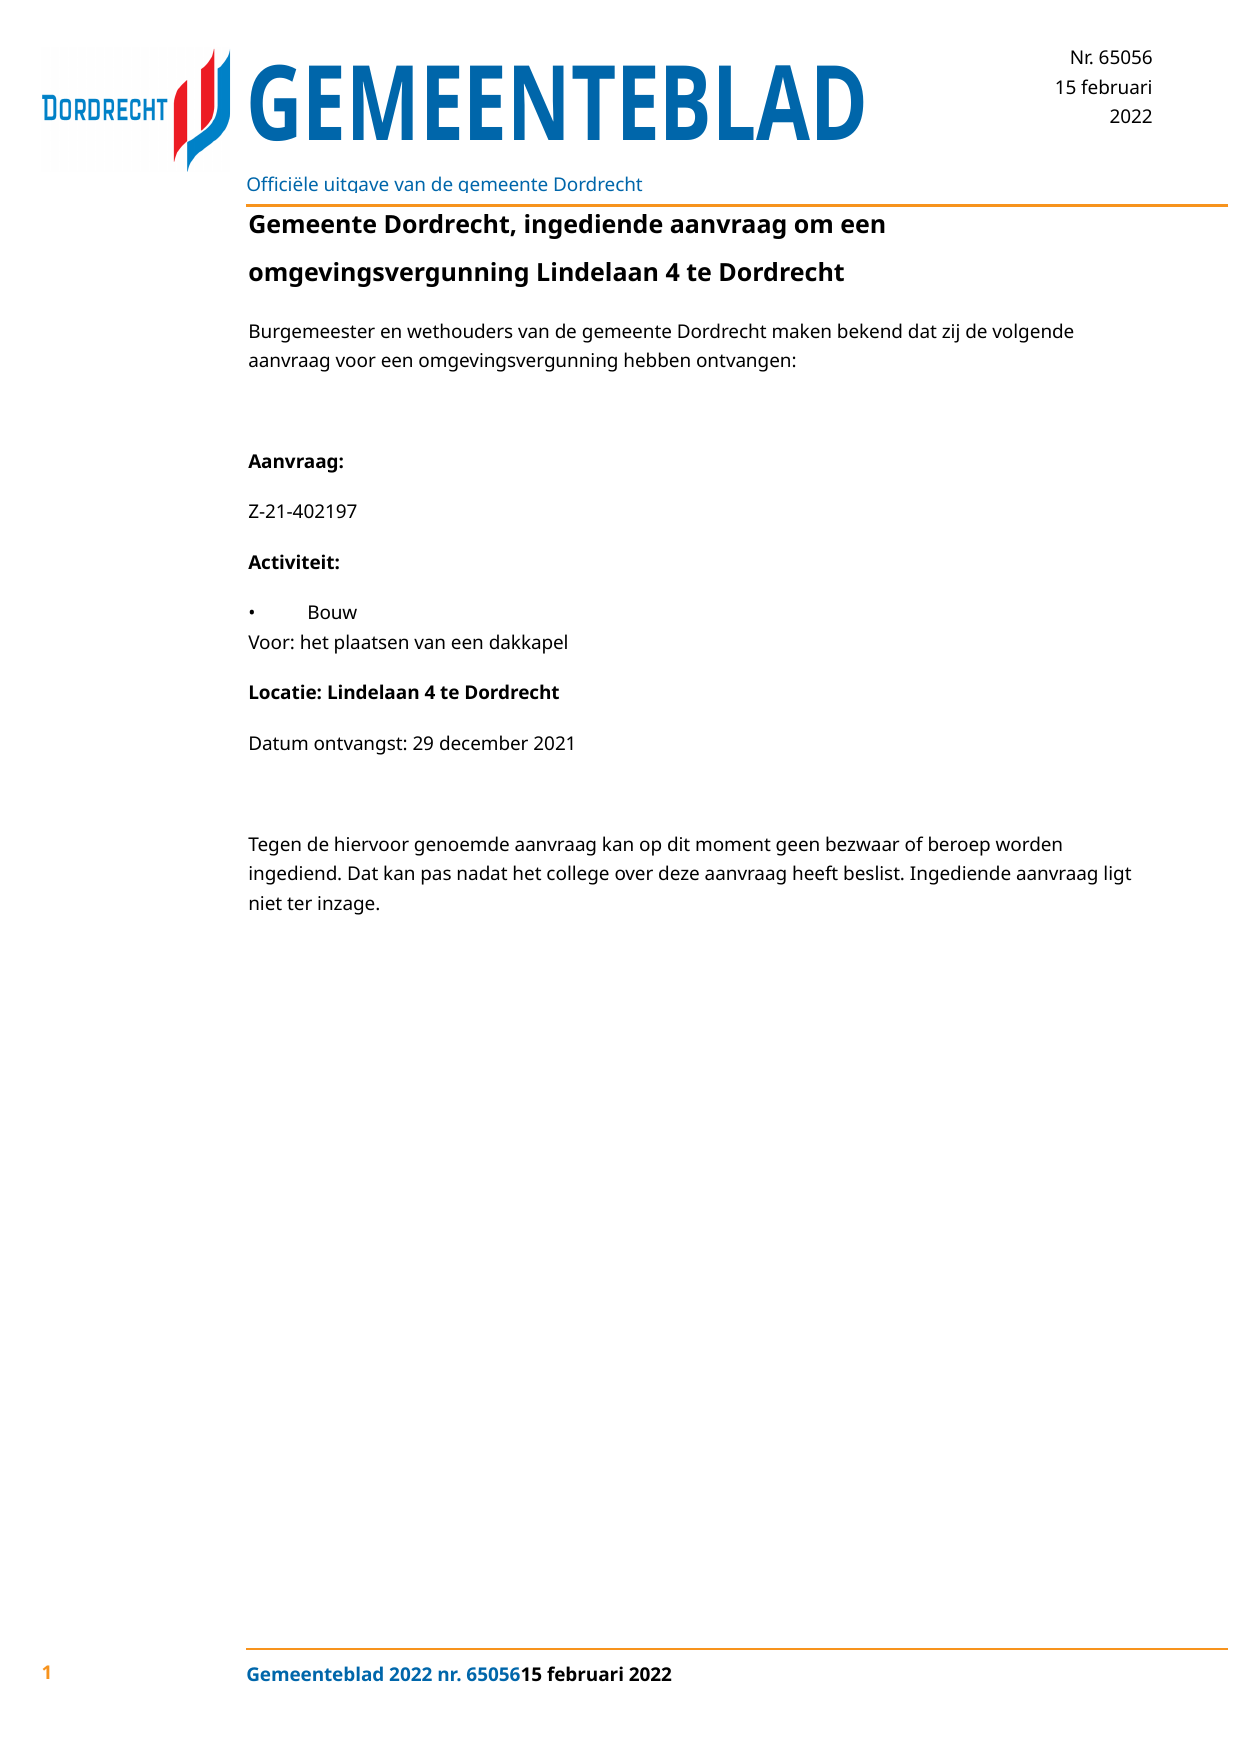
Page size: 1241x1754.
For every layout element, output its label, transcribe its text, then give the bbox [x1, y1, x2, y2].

list Bouw [248, 599, 1152, 625]
picture [41, 47, 231, 172]
text Tegen de hiervoor genoemde aanvraag kan op dit moment geen bezwaar of beroep worden ingediend. Dat kan pas nadat het college over deze aanvraag heeft beslist. Ingediende aanvraag ligt niet ter inzage. [248, 831, 1152, 916]
text Gemeente Dordrecht, ingediende aanvraag om een omgevingsvergunning Lindelaan 4 te Dordrecht [248, 207, 1152, 288]
text Datum ontvangst: 29 december 2021 [248, 730, 1152, 756]
text Locatie: Lindelaan 4 te Dordrecht [248, 679, 1152, 705]
text Z-21-402197 [248, 499, 1152, 524]
text Activiteit: [248, 549, 1152, 575]
text Aanvraag: [248, 448, 1152, 474]
text Voor: het plaatsen van een dakkapel [248, 629, 1152, 655]
text Burgemeester en wethouders van de gemeente Dordrecht maken bekend dat zij de volgende aanvraag voor een omgevingsvergunning hebben ontvangen: [248, 318, 1152, 373]
